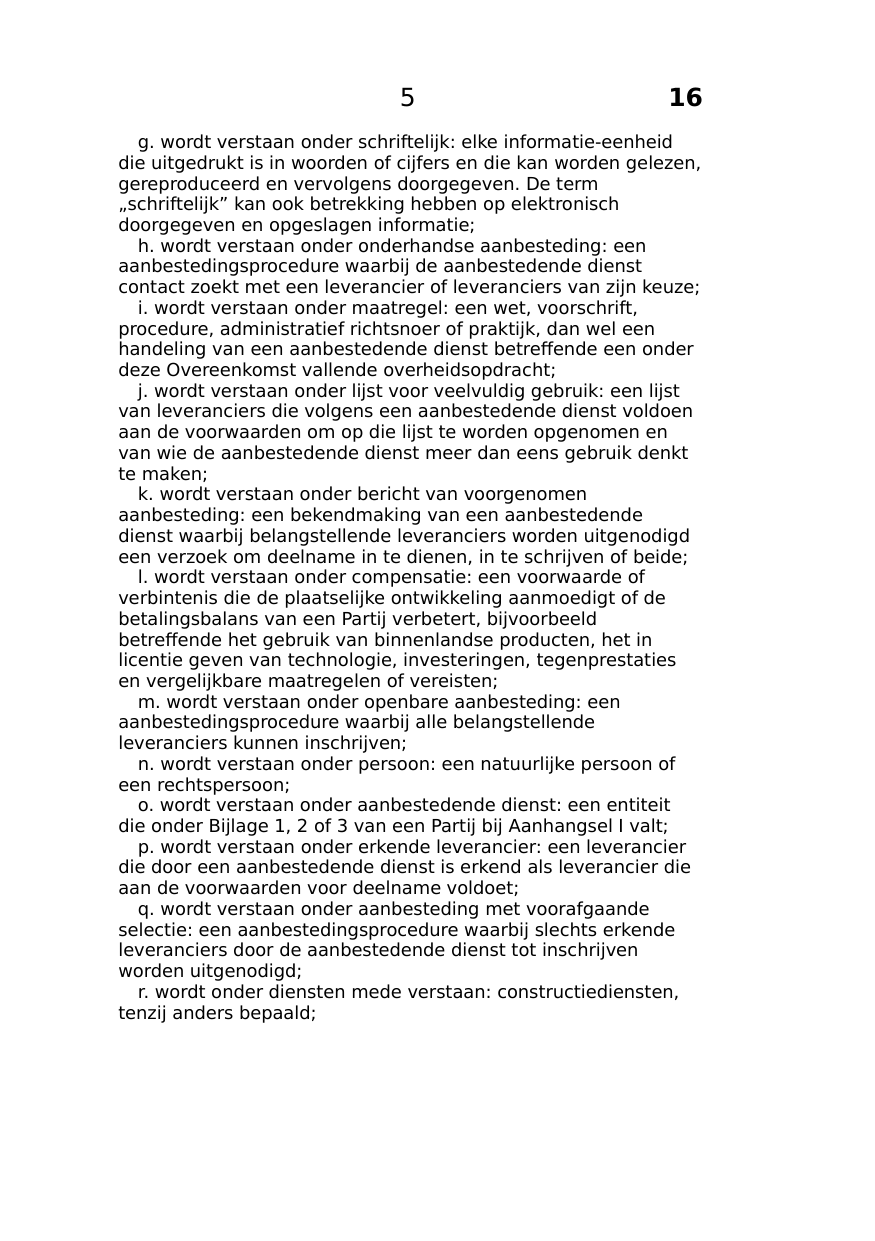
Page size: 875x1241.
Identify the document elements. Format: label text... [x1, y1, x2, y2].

text m. wordt verstaan onder openbare aanbesteding: een aanbestedingsprocedure waarbij alle belangstellende leveranciers kunnen inschrijven; [118, 692, 703, 754]
text g. wordt verstaan onder schriftelijk: elke informatie-eenheid die uitgedrukt is in woorden of cijfers en die kan worden gelezen, gereproduceerd en vervolgens doorgegeven. De term „schriftelijk” kan ook betrekking hebben op elektronisch doorgegeven en opgeslagen informatie; [118, 132, 703, 236]
text o. wordt verstaan onder aanbestedende dienst: een entiteit die onder Bijlage 1, 2 of 3 van een Partij bij Aanhangsel I valt; [118, 795, 703, 837]
text l. wordt verstaan onder compensatie: een voorwaarde of verbintenis die de plaatselijke ontwikkeling aanmoedigt of de betalingsbalans van een Partij verbetert, bijvoorbeeld betreffende het gebruik van binnenlandse producten, het in licentie geven van technologie, investeringen, tegenprestaties en vergelijkbare maatregelen of vereisten; [118, 567, 703, 692]
text j. wordt verstaan onder lijst voor veelvuldig gebruik: een lijst van leveranciers die volgens een aanbestedende dienst voldoen aan de voorwaarden om op die lijst te worden opgenomen en van wie de aanbestedende dienst meer dan eens gebruik denkt te maken; [118, 381, 703, 484]
text q. wordt verstaan onder aanbesteding met voorafgaande selectie: een aanbestedingsprocedure waarbij slechts erkende leveranciers door de aanbestedende dienst tot inschrijven worden uitgenodigd; [118, 899, 703, 982]
text i. wordt verstaan onder maatregel: een wet, voorschrift, procedure, administratief richtsnoer of praktijk, dan wel een handeling van een aanbestedende dienst betreffende een onder deze Overeenkomst vallende overheidsopdracht; [118, 298, 703, 381]
text h. wordt verstaan onder onderhandse aanbesteding: een aanbestedingsprocedure waarbij de aanbestedende dienst contact zoekt met een leverancier of leveranciers van zijn keuze; [118, 236, 703, 298]
text k. wordt verstaan onder bericht van voorgenomen aanbesteding: een bekendmaking van een aanbestedende dienst waarbij belangstellende leveranciers worden uitgenodigd een verzoek om deelname in te dienen, in te schrijven of beide; [118, 484, 703, 567]
text n. wordt verstaan onder persoon: een natuurlijke persoon of een rechtspersoon; [118, 754, 703, 795]
text r. wordt onder diensten mede verstaan: constructiediensten, tenzij anders bepaald; [118, 982, 703, 1023]
text p. wordt verstaan onder erkende leverancier: een leverancier die door een aanbestedende dienst is erkend als leverancier die aan de voorwaarden voor deelname voldoet; [118, 837, 703, 899]
